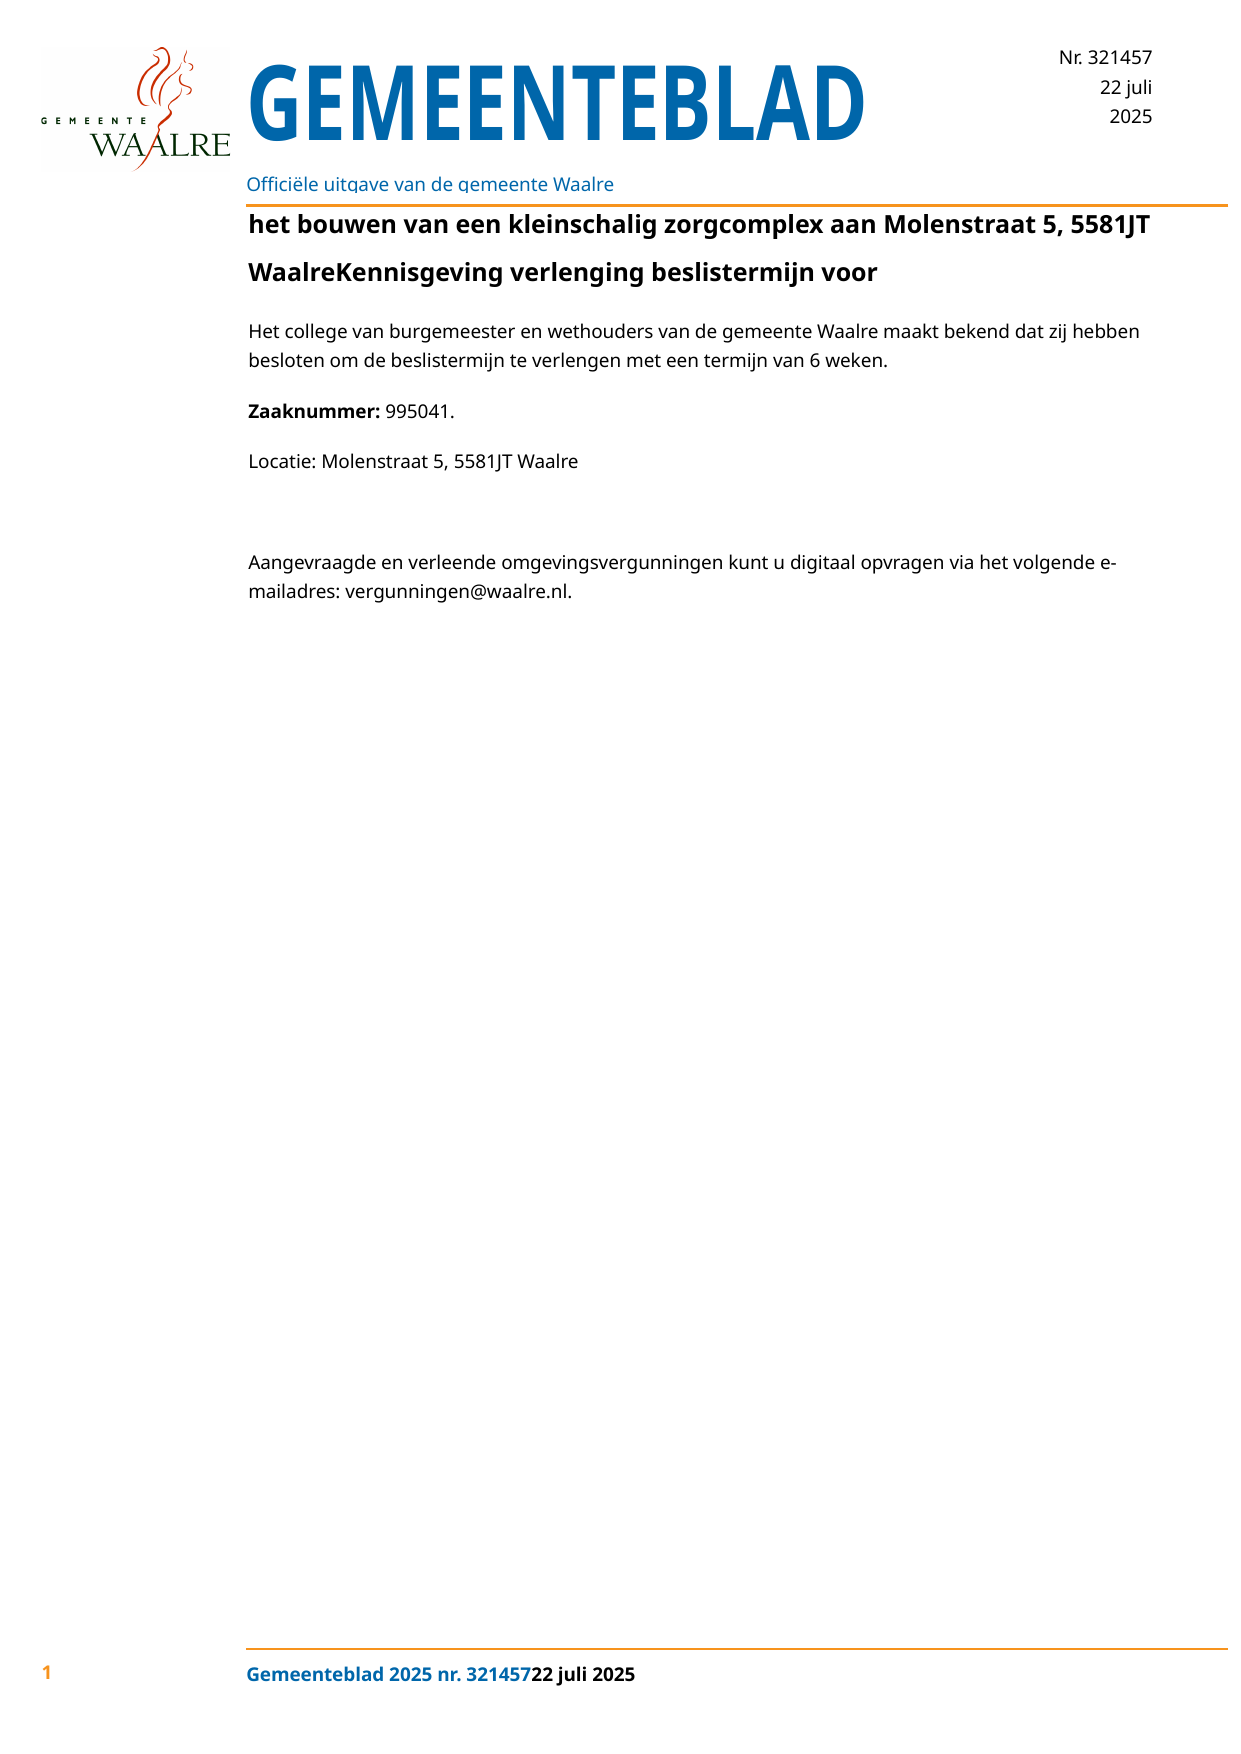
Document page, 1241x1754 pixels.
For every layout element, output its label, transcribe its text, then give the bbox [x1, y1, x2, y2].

text Zaaknummer: 995041. [248, 398, 1152, 424]
text het bouwen van een kleinschalig zorgcomplex aan Molenstraat 5, 5581JT WaalreKennisgeving verlenging beslistermijn voor [248, 207, 1152, 288]
picture [41, 47, 231, 172]
text Locatie: Molenstraat 5, 5581JT Waalre [248, 448, 1152, 474]
text Aangevraagde en verleende omgevingsvergunningen kunt u digitaal opvragen via het volgende e-mailadres: vergunningen@waalre.nl. [248, 549, 1152, 604]
text Het college van burgemeester en wethouders van de gemeente Waalre maakt bekend dat zij hebben besloten om de beslistermijn te verlengen met een termijn van 6 weken. [248, 318, 1152, 373]
